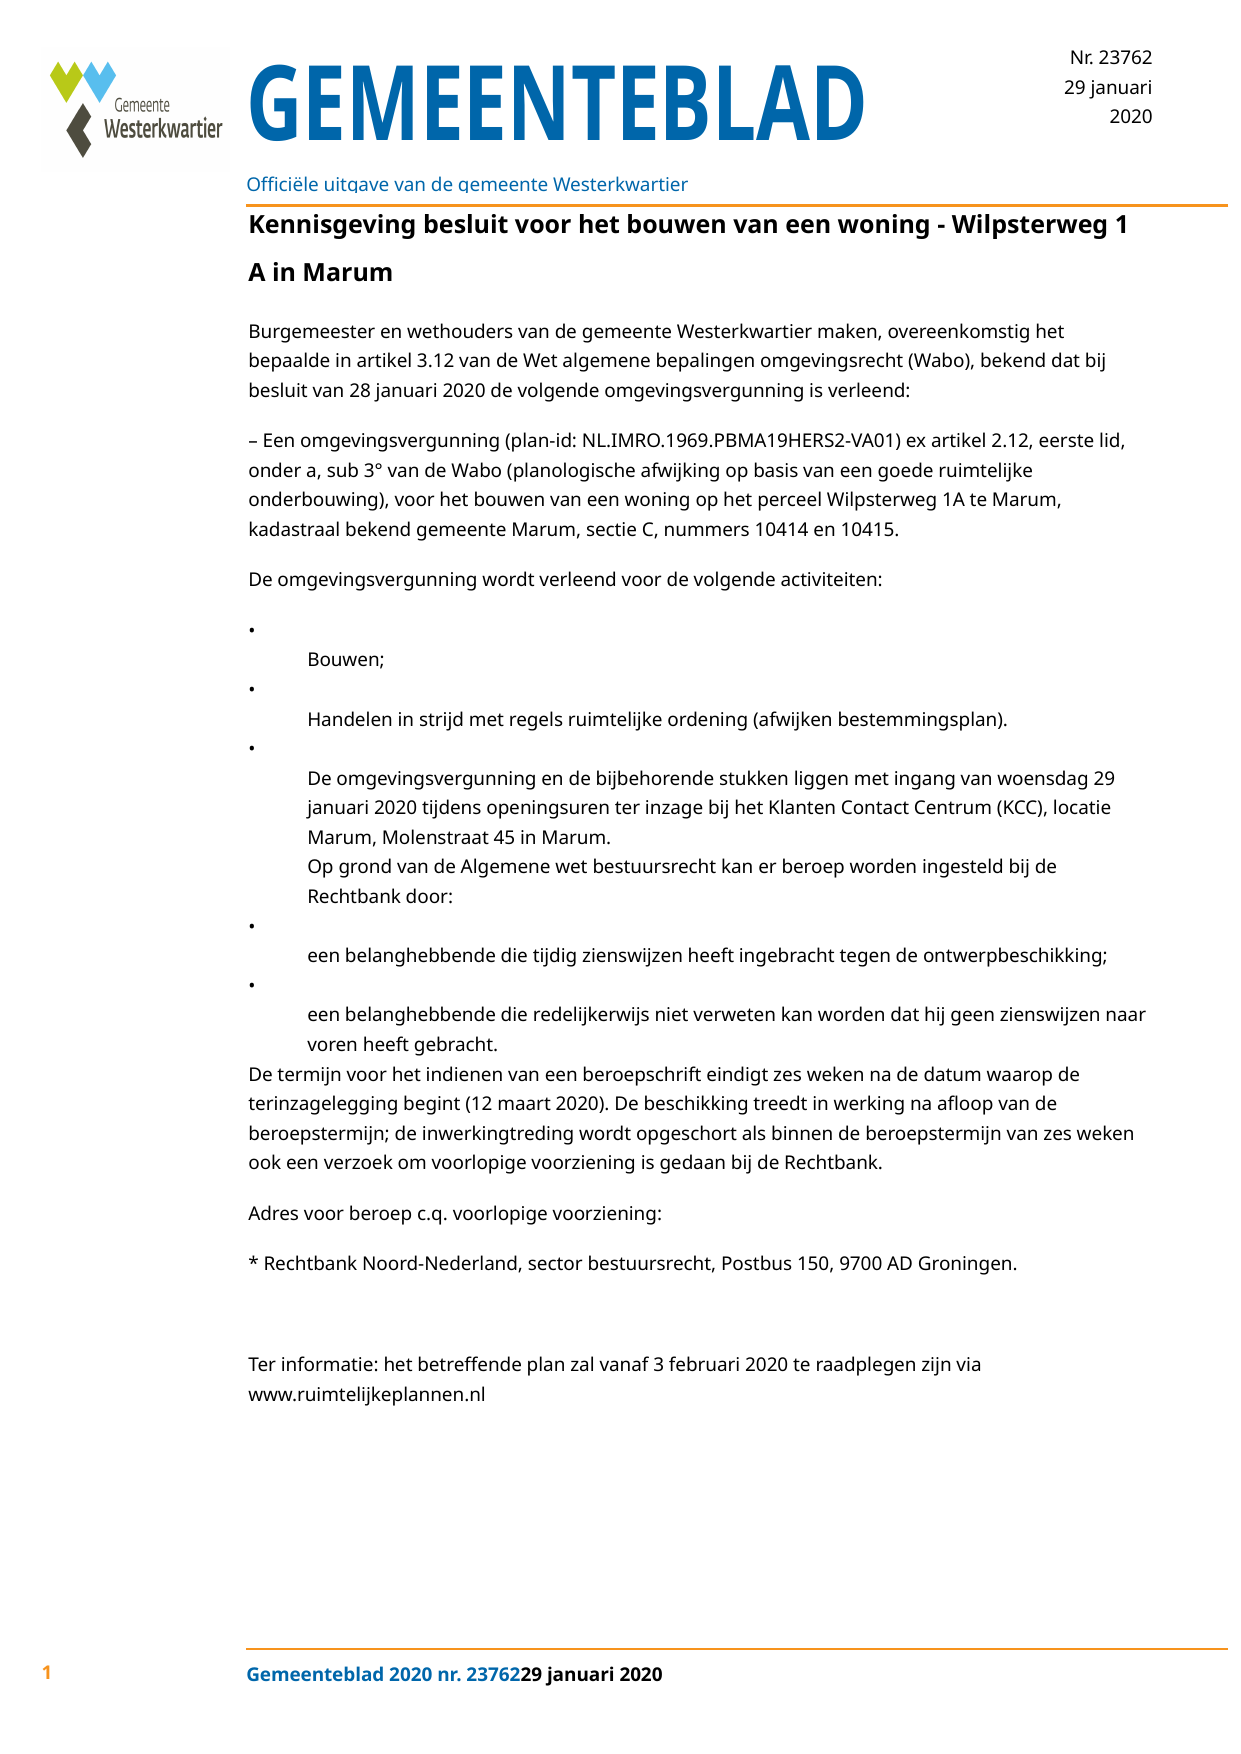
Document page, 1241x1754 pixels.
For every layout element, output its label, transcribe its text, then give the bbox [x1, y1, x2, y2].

list een belanghebbende die tijdig zienswijzen heeft ingebracht tegen de ontwerpbeschikking; [248, 942, 1152, 968]
picture [41, 47, 231, 172]
text – Een omgevingsvergunning (plan-id: NL.IMRO.1969.PBMA19HERS2-VA01) ex artikel 2.12, eerste lid, onder a, sub 3° van de Wabo (planologische afwijking op basis van een goede ruimtelijke onderbouwing), voor het bouwen van een woning op het perceel Wilpsterweg 1A te Marum, kadastraal bekend gemeente Marum, sectie C, nummers 10414 en 10415. [248, 427, 1152, 542]
list De omgevingsvergunning en de bijbehorende stukken liggen met ingang van woensdag 29 januari 2020 tijdens openingsuren ter inzage bij het Klanten Contact Centrum (KCC), locatie Marum, Molenstraat 45 in Marum. [248, 765, 1152, 850]
text Burgemeester en wethouders van de gemeente Westerkwartier maken, overeenkomstig het bepaalde in artikel 3.12 van de Wet algemene bepalingen omgevingsrecht (Wabo), bekend dat bij besluit van 28 januari 2020 de volgende omgevingsvergunning is verleend: [248, 318, 1152, 403]
text * Rechtbank Noord-Nederland, sector bestuursrecht, Postbus 150, 9700 AD Groningen. [248, 1250, 1152, 1276]
text Adres voor beroep c.q. voorlopige voorziening: [248, 1200, 1152, 1226]
list een belanghebbende die redelijkerwijs niet verweten kan worden dat hij geen zienswijzen naar voren heeft gebracht. [248, 1002, 1152, 1057]
list Handelen in strijd met regels ruimtelijke ordening (afwijken bestemmingsplan). [248, 706, 1152, 732]
text Kennisgeving besluit voor het bouwen van een woning - Wilpsterweg 1 A in Marum [248, 207, 1152, 288]
list Op grond van de Algemene wet bestuursrecht kan er beroep worden ingesteld bij de Rechtbank door: [248, 854, 1152, 909]
text Ter informatie: het betreffende plan zal vanaf 3 februari 2020 te raadplegen zijn via www.ruimtelijkeplannen.nl [248, 1351, 1152, 1407]
text De termijn voor het indienen van een beroepschrift eindigt zes weken na de datum waarop de terinzagelegging begint (12 maart 2020). De beschikking treedt in werking na afloop van de beroepstermijn; de inwerkingtreding wordt opgeschort als binnen de beroepstermijn van zes weken ook een verzoek om voorlopige voorziening is gedaan bij de Rechtbank. [248, 1061, 1152, 1175]
list Bouwen; [248, 647, 1152, 672]
text De omgevingsvergunning wordt verleend voor de volgende activiteiten: [248, 567, 1152, 592]
